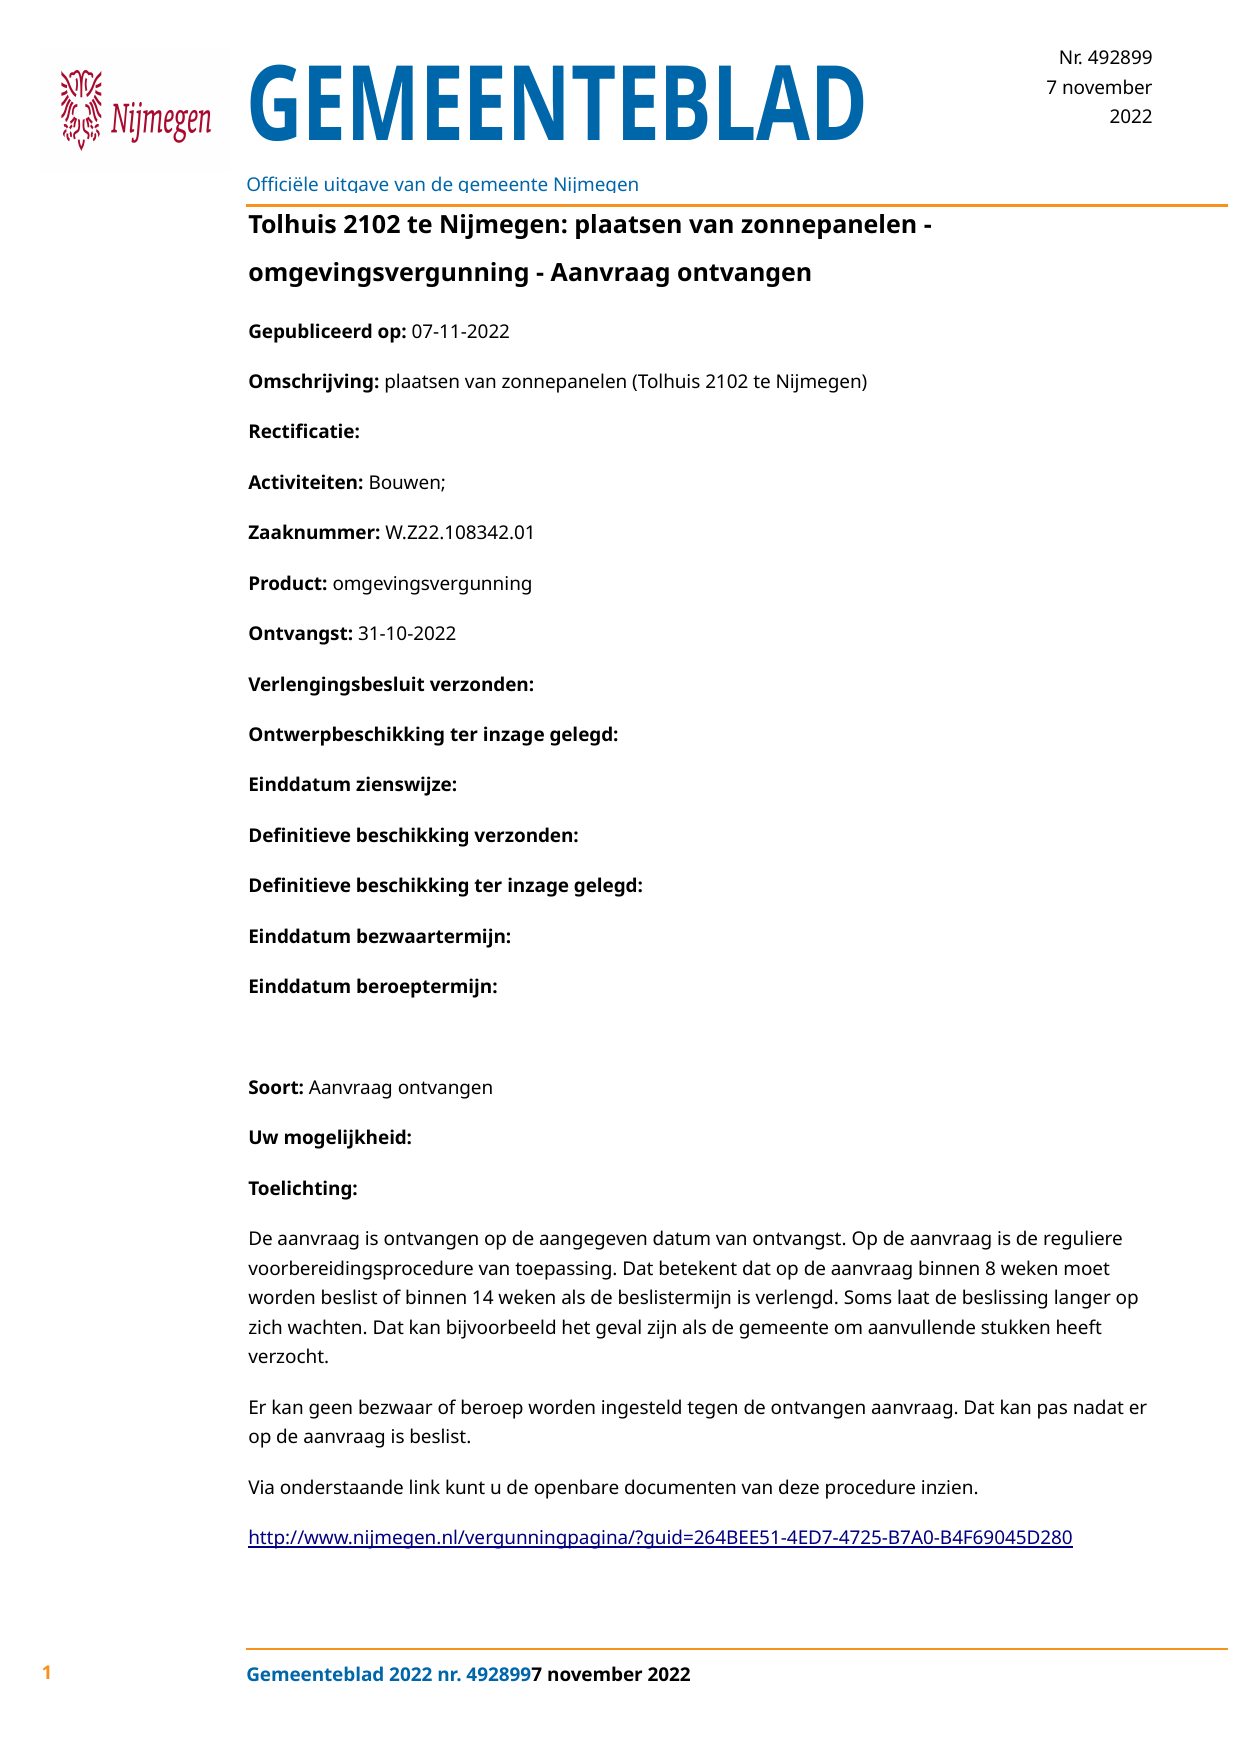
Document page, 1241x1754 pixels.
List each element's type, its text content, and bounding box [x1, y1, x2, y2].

text Soort: Aanvraag ontvangen [248, 1074, 1152, 1100]
text De aanvraag is ontvangen op de aangegeven datum van ontvangst. Op de aanvraag is de reguliere voorbereidingsprocedure van toepassing. Dat betekent dat op de aanvraag binnen 8 weken moet worden beslist of binnen 14 weken als de beslistermijn is verlengd. Soms laat de beslissing langer op zich wachten. Dat kan bijvoorbeeld het geval zijn als de gemeente om aanvullende stukken heeft verzocht. [248, 1225, 1152, 1369]
text Verlengingsbesluit verzonden: [248, 671, 1152, 697]
text Gepubliceerd op: 07-11-2022 [248, 318, 1152, 344]
text Product: omgevingsvergunning [248, 570, 1152, 596]
text Definitieve beschikking ter inzage gelegd: [248, 872, 1152, 898]
text Toelichting: [248, 1175, 1152, 1201]
text Activiteiten: Bouwen; [248, 469, 1152, 495]
text Omschrijving: plaatsen van zonnepanelen (Tolhuis 2102 te Nijmegen) [248, 368, 1152, 394]
text Einddatum zienswijze: [248, 772, 1152, 797]
text Einddatum beroeptermijn: [248, 973, 1152, 999]
text Via onderstaande link kunt u de openbare documenten van deze procedure inzien. [248, 1474, 1152, 1500]
picture [41, 47, 231, 172]
text Definitieve beschikking verzonden: [248, 822, 1152, 848]
text Einddatum bezwaartermijn: [248, 923, 1152, 949]
text Ontvangst: 31-10-2022 [248, 620, 1152, 646]
text Ontwerpbeschikking ter inzage gelegd: [248, 721, 1152, 747]
text Er kan geen bezwaar of beroep worden ingesteld tegen de ontvangen aanvraag. Dat kan pas nadat er op de aanvraag is beslist. [248, 1394, 1152, 1449]
text http://www.nijmegen.nl/vergunningpagina/?guid=264BEE51-4ED7-4725-B7A0-B4F69045D280 [248, 1524, 1152, 1550]
text Rectificatie: [248, 419, 1152, 444]
text Zaaknummer: W.Z22.108342.01 [248, 519, 1152, 545]
text Tolhuis 2102 te Nijmegen: plaatsen van zonnepanelen - omgevingsvergunning - Aanvraag ontvangen [248, 207, 1152, 288]
text Uw mogelijkheid: [248, 1124, 1152, 1150]
